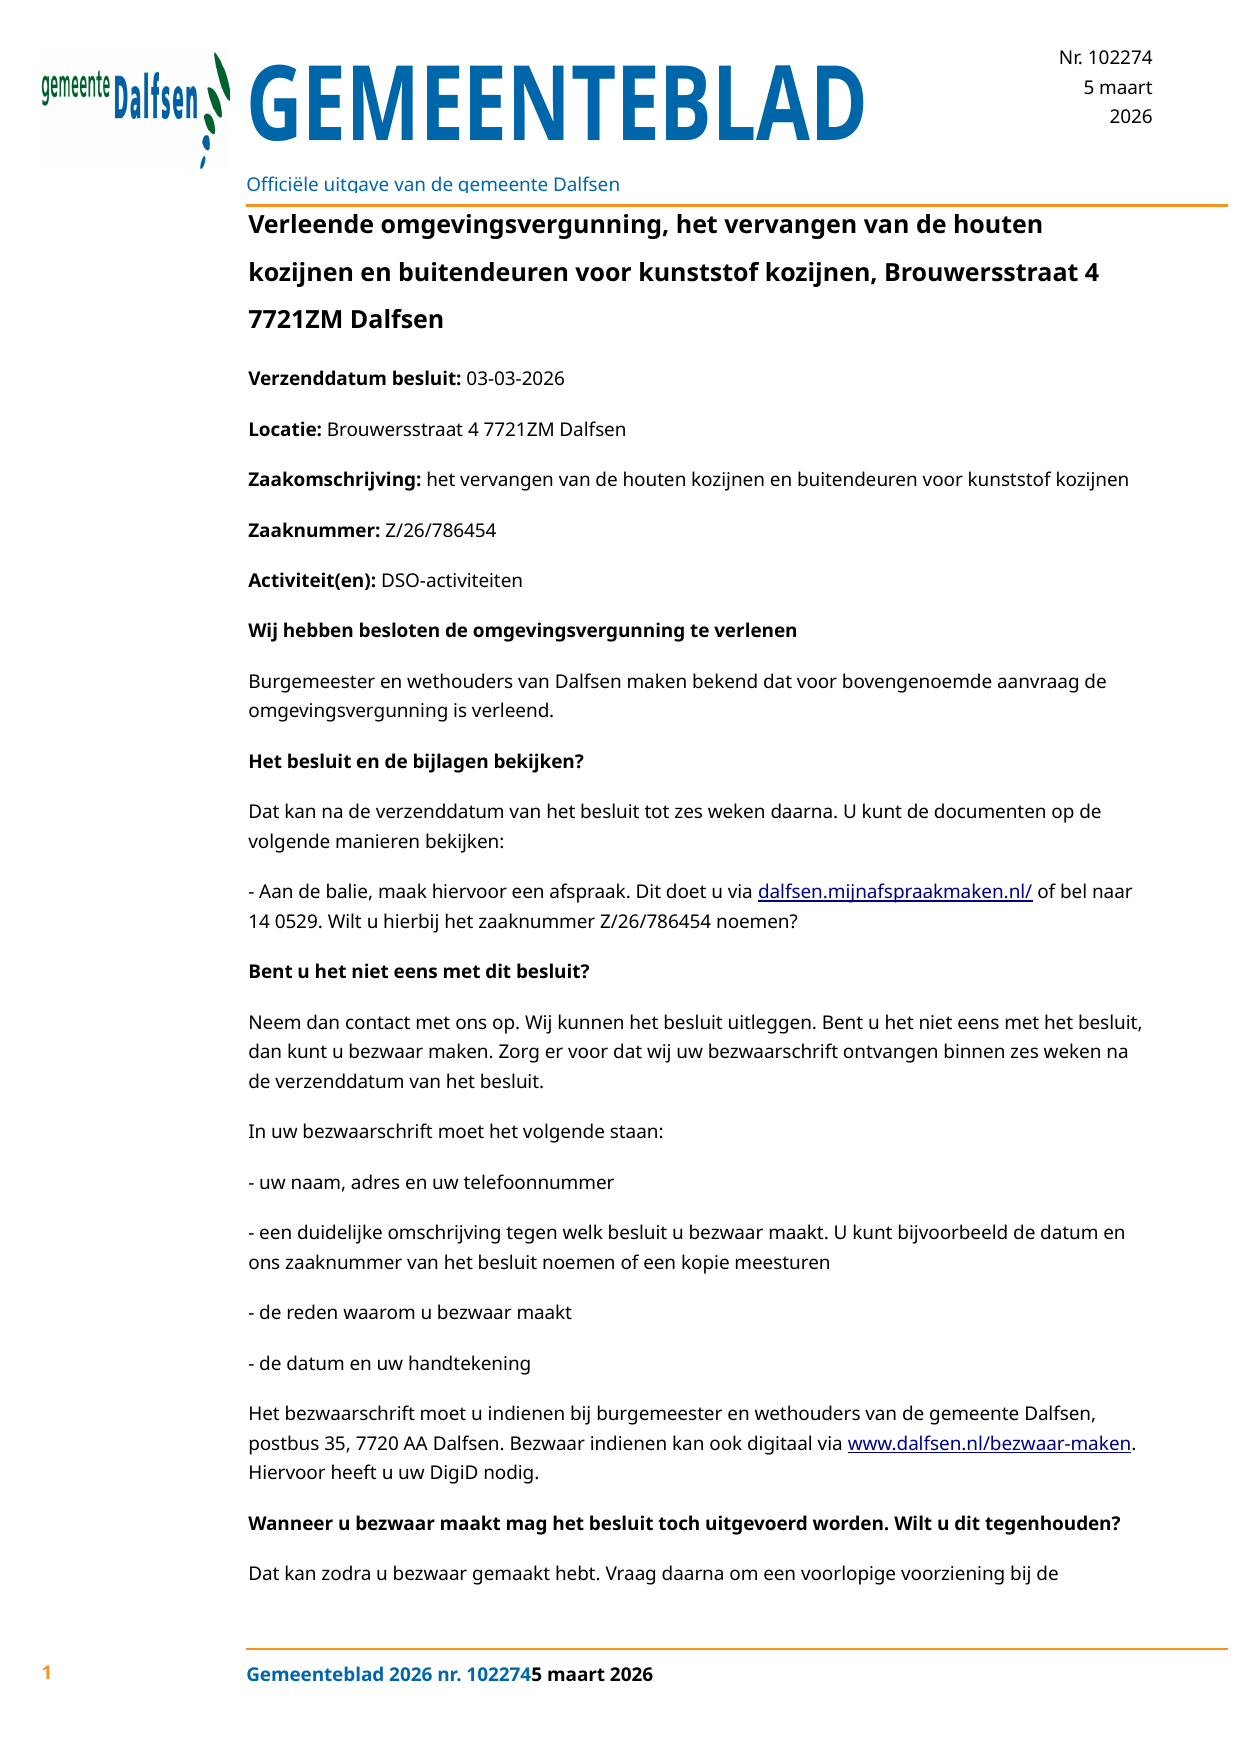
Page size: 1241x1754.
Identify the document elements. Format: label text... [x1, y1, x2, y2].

text - een duidelijke omschrijving tegen welk besluit u bezwaar maakt. U kunt bijvoorbeeld de datum en ons zaaknummer van het besluit noemen of een kopie meesturen [248, 1219, 1152, 1274]
text Dat kan zodra u bezwaar gemaakt hebt. Vraag daarna om een voorlopige voorziening bij de [248, 1560, 1152, 1586]
text Verleende omgevingsvergunning, het vervangen van de houten kozijnen en buitendeuren voor kunststof kozijnen, Brouwersstraat 4 7721ZM Dalfsen [248, 207, 1152, 336]
text Locatie: Brouwersstraat 4 7721ZM Dalfsen [248, 416, 1152, 442]
text In uw bezwaarschrift moet het volgende staan: [248, 1118, 1152, 1144]
text Burgemeester en wethouders van Dalfsen maken bekend dat voor bovengenoemde aanvraag de omgevingsvergunning is verleend. [248, 668, 1152, 723]
text Verzenddatum besluit: 03-03-2026 [248, 366, 1152, 391]
text Dat kan na de verzenddatum van het besluit tot zes weken daarna. U kunt de documenten op de volgende manieren bekijken: [248, 798, 1152, 854]
text Wanneer u bezwaar maakt mag het besluit toch uitgevoerd worden. Wilt u dit tegenhouden? [248, 1510, 1152, 1535]
text Bent u het niet eens met dit besluit? [248, 958, 1152, 984]
text - de datum en uw handtekening [248, 1350, 1152, 1375]
text Zaaknummer: Z/26/786454 [248, 517, 1152, 542]
text Het bezwaarschrift moet u indienen bij burgemeester en wethouders van de gemeente Dalfsen, postbus 35, 7720 AA Dalfsen. Bezwaar indienen kan ook digitaal via www.dalfsen.nl/bezwaar-maken. Hiervoor heeft u uw DigiD nodig. [248, 1400, 1152, 1485]
picture [41, 47, 231, 172]
text Het besluit en de bijlagen bekijken? [248, 748, 1152, 774]
text - de reden waarom u bezwaar maakt [248, 1299, 1152, 1325]
text Activiteit(en): DSO-activiteiten [248, 567, 1152, 593]
text - Aan de balie, maak hiervoor een afspraak. Dit doet u via dalfsen.mijnafspraakmaken.nl/ of bel naar 14 0529. Wilt u hierbij het zaaknummer Z/26/786454 noemen? [248, 878, 1152, 934]
text - uw naam, adres en uw telefoonnummer [248, 1169, 1152, 1194]
text Zaakomschrijving: het vervangen van de houten kozijnen en buitendeuren voor kunststof kozijnen [248, 466, 1152, 492]
text Wij hebben besloten de omgevingsvergunning te verlenen [248, 618, 1152, 643]
text Neem dan contact met ons op. Wij kunnen het besluit uitleggen. Bent u het niet eens met het besluit, dan kunt u bezwaar maken. Zorg er voor dat wij uw bezwaarschrift ontvangen binnen zes weken na de verzenddatum van het besluit. [248, 1009, 1152, 1094]
